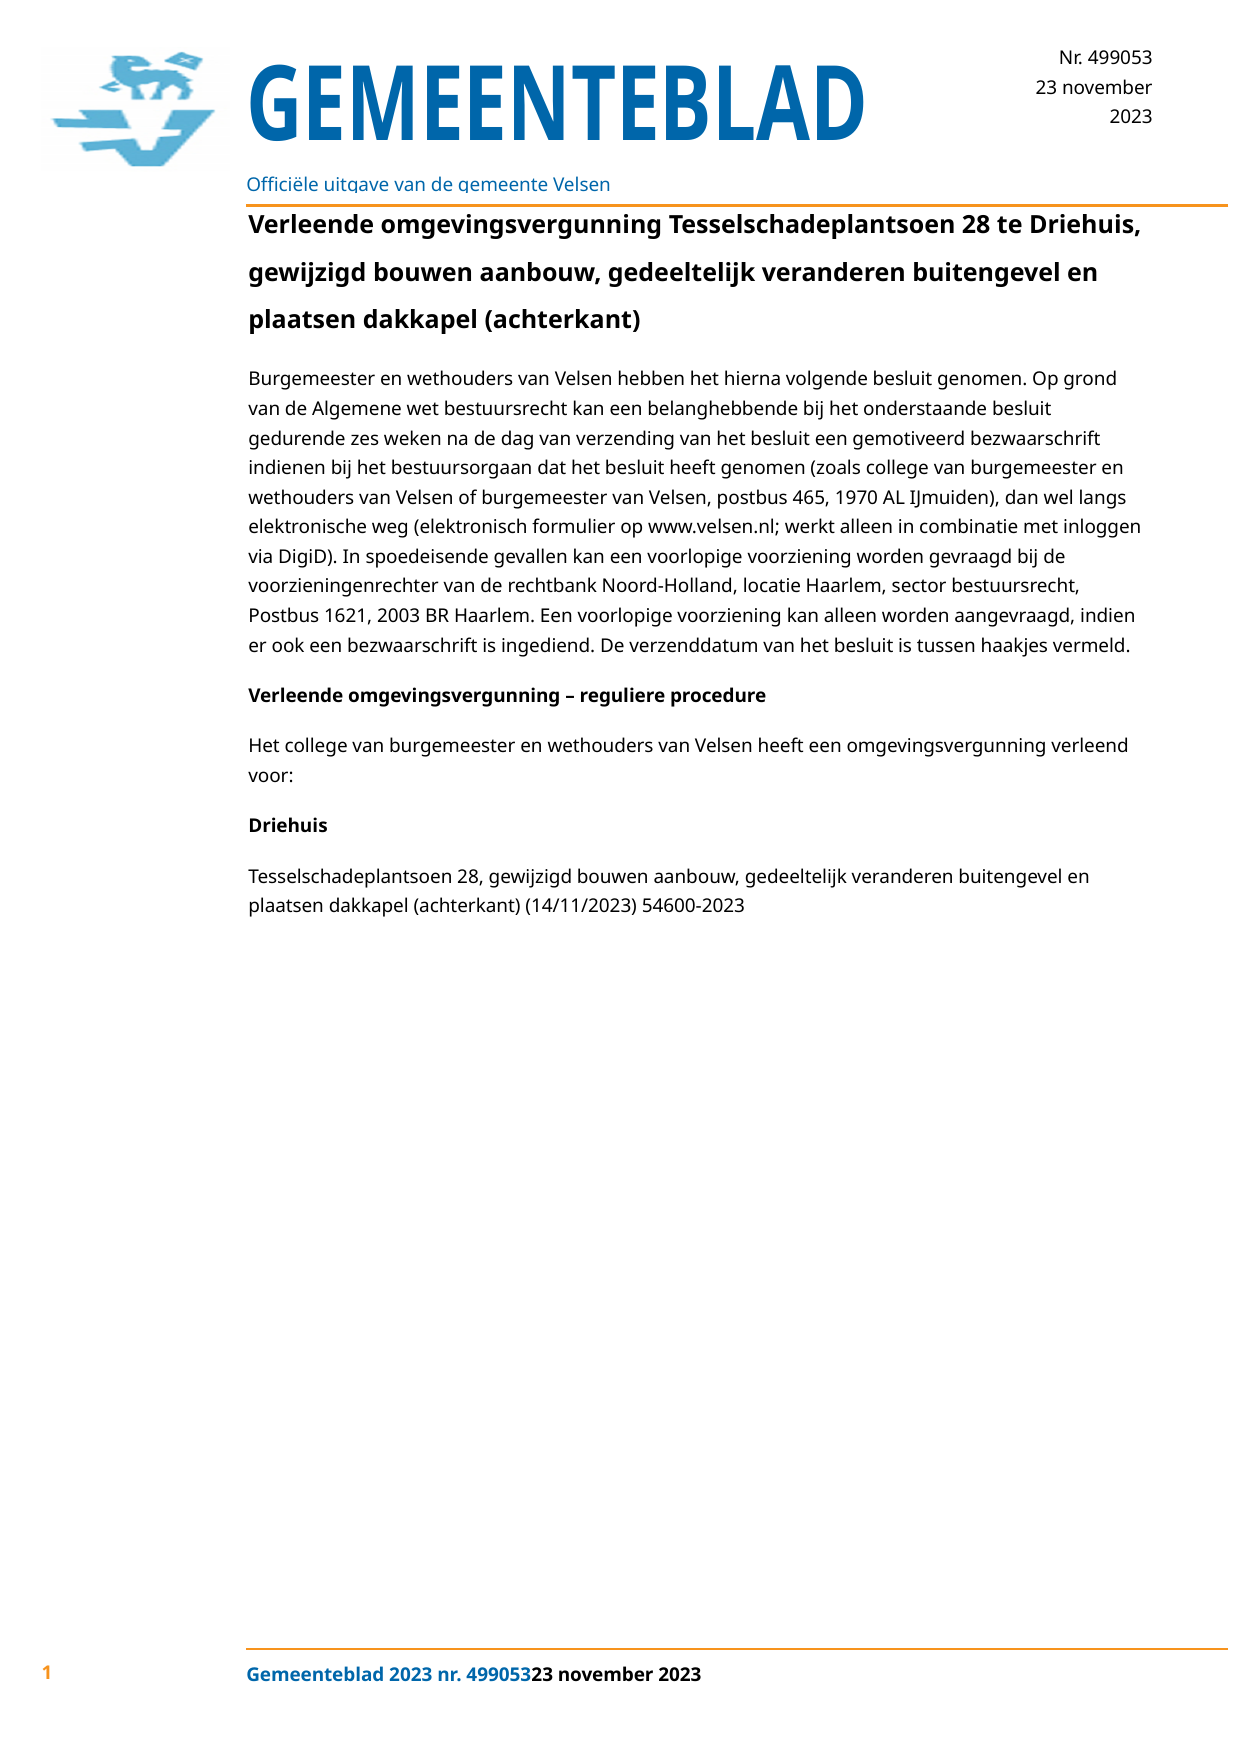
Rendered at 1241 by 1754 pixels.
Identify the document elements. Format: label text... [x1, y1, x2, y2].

text Verleende omgevingsvergunning – reguliere procedure [248, 682, 1152, 708]
text Tesselschadeplantsoen 28, gewijzigd bouwen aanbouw, gedeeltelijk veranderen buitengevel en plaatsen dakkapel (achterkant) (14/11/2023) 54600-2023 [248, 863, 1152, 918]
picture [41, 47, 231, 172]
text Burgemeester en wethouders van Velsen hebben het hierna volgende besluit genomen. Op grond van de Algemene wet bestuursrecht kan een belanghebbende bij het onderstaande besluit gedurende zes weken na de dag van verzending van het besluit een gemotiveerd bezwaarschrift indienen bij het bestuursorgaan dat het besluit heeft genomen (zoals college van burgemeester en wethouders van Velsen of burgemeester van Velsen, postbus 465, 1970 AL IJmuiden), dan wel langs elektronische weg (elektronisch formulier op www.velsen.nl; werkt alleen in combinatie met inloggen via DigiD). In spoedeisende gevallen kan een voorlopige voorziening worden gevraagd bij de voorzieningenrechter van de rechtbank Noord-Holland, locatie Haarlem, sector bestuursrecht, Postbus 1621, 2003 BR Haarlem. Een voorlopige voorziening kan alleen worden aangevraagd, indien er ook een bezwaarschrift is ingediend. De verzenddatum van het besluit is tussen haakjes vermeld. [248, 366, 1152, 657]
text Driehuis [248, 813, 1152, 838]
text Het college van burgemeester en wethouders van Velsen heeft een omgevingsvergunning verleend voor: [248, 733, 1152, 788]
text Verleende omgevingsvergunning Tesselschadeplantsoen 28 te Driehuis, gewijzigd bouwen aanbouw, gedeeltelijk veranderen buitengevel en plaatsen dakkapel (achterkant) [248, 207, 1152, 336]
